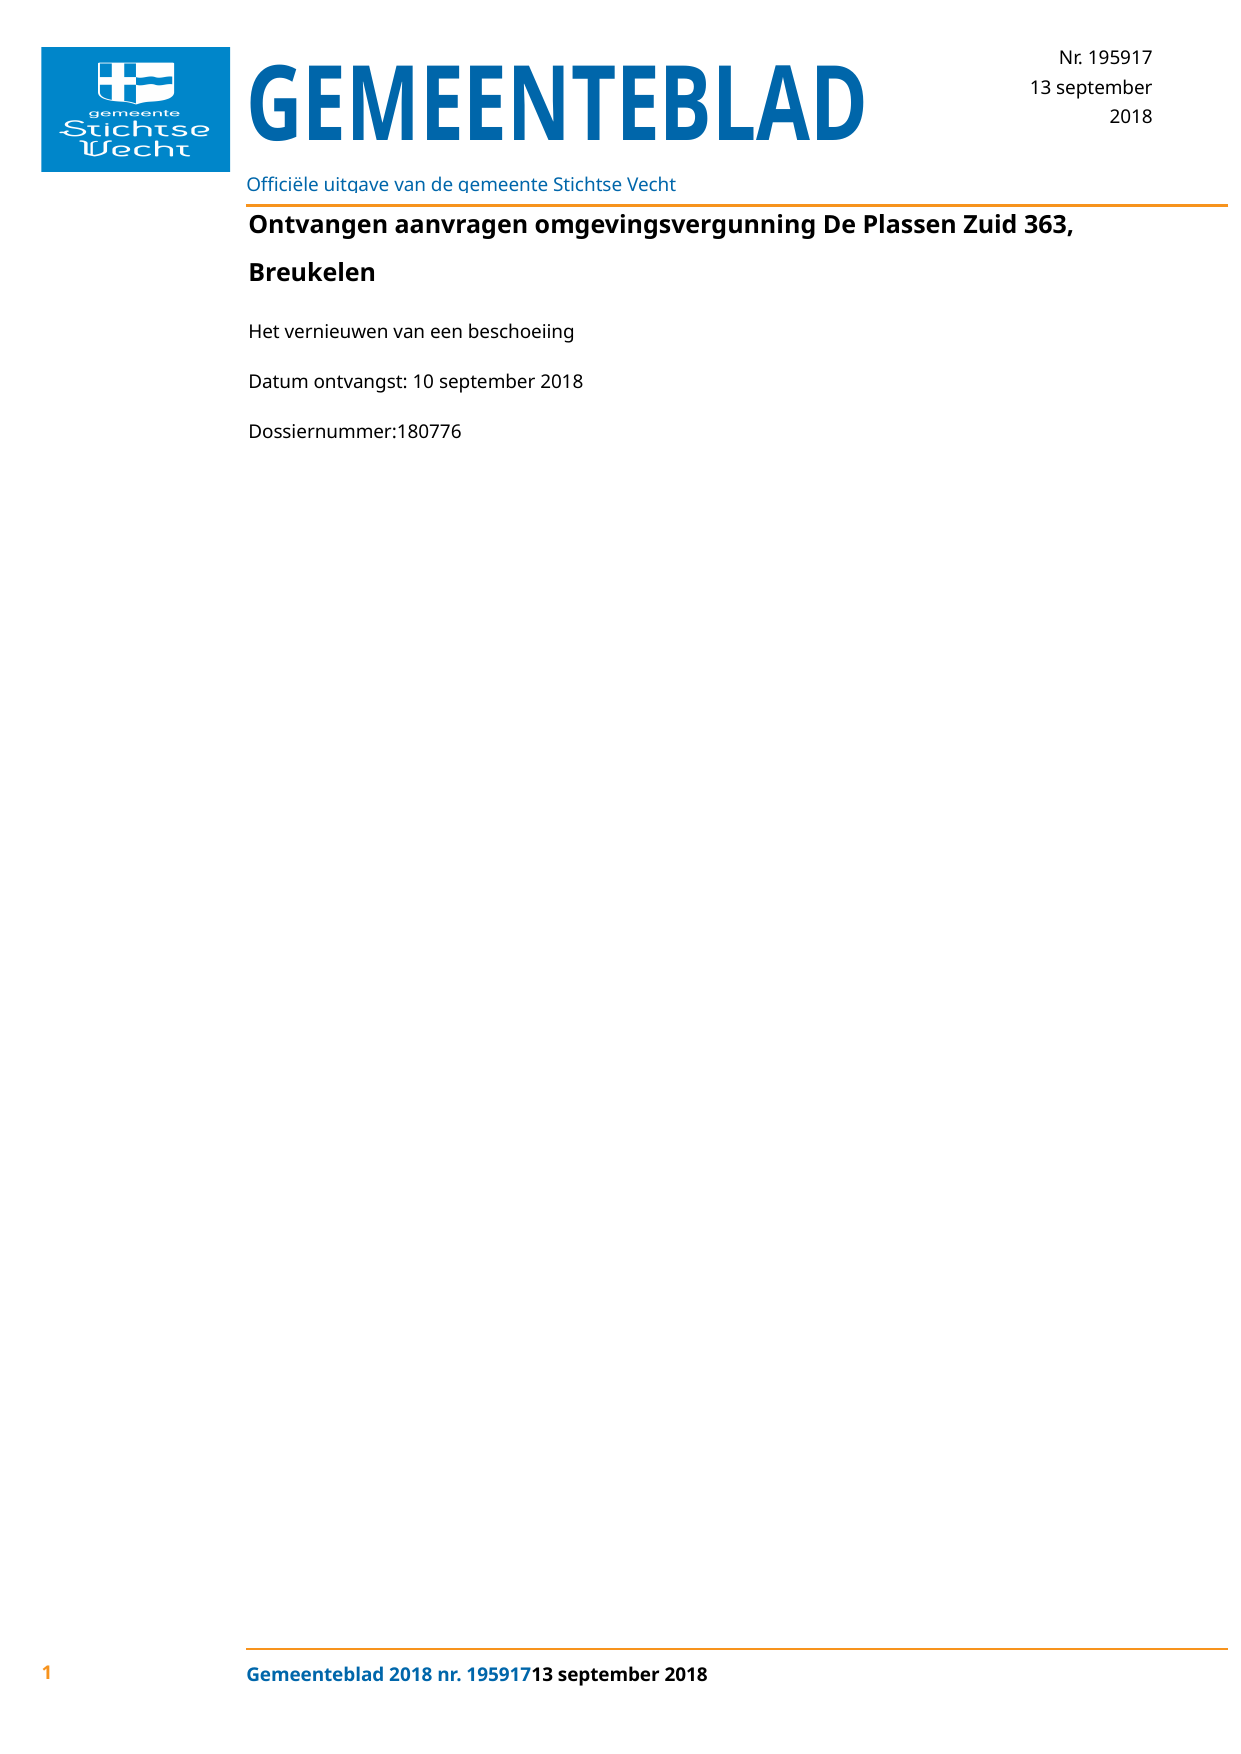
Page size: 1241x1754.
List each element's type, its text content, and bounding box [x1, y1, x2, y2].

text Ontvangen aanvragen omgevingsvergunning De Plassen Zuid 363, Breukelen [248, 207, 1152, 288]
picture [137, 63, 174, 103]
picture [99, 63, 135, 101]
text Het vernieuwen van een beschoeiing [248, 318, 1152, 344]
text Dossiernummer:180776 [248, 419, 1152, 444]
text Datum ontvangst: 10 september 2018 [248, 368, 1152, 394]
